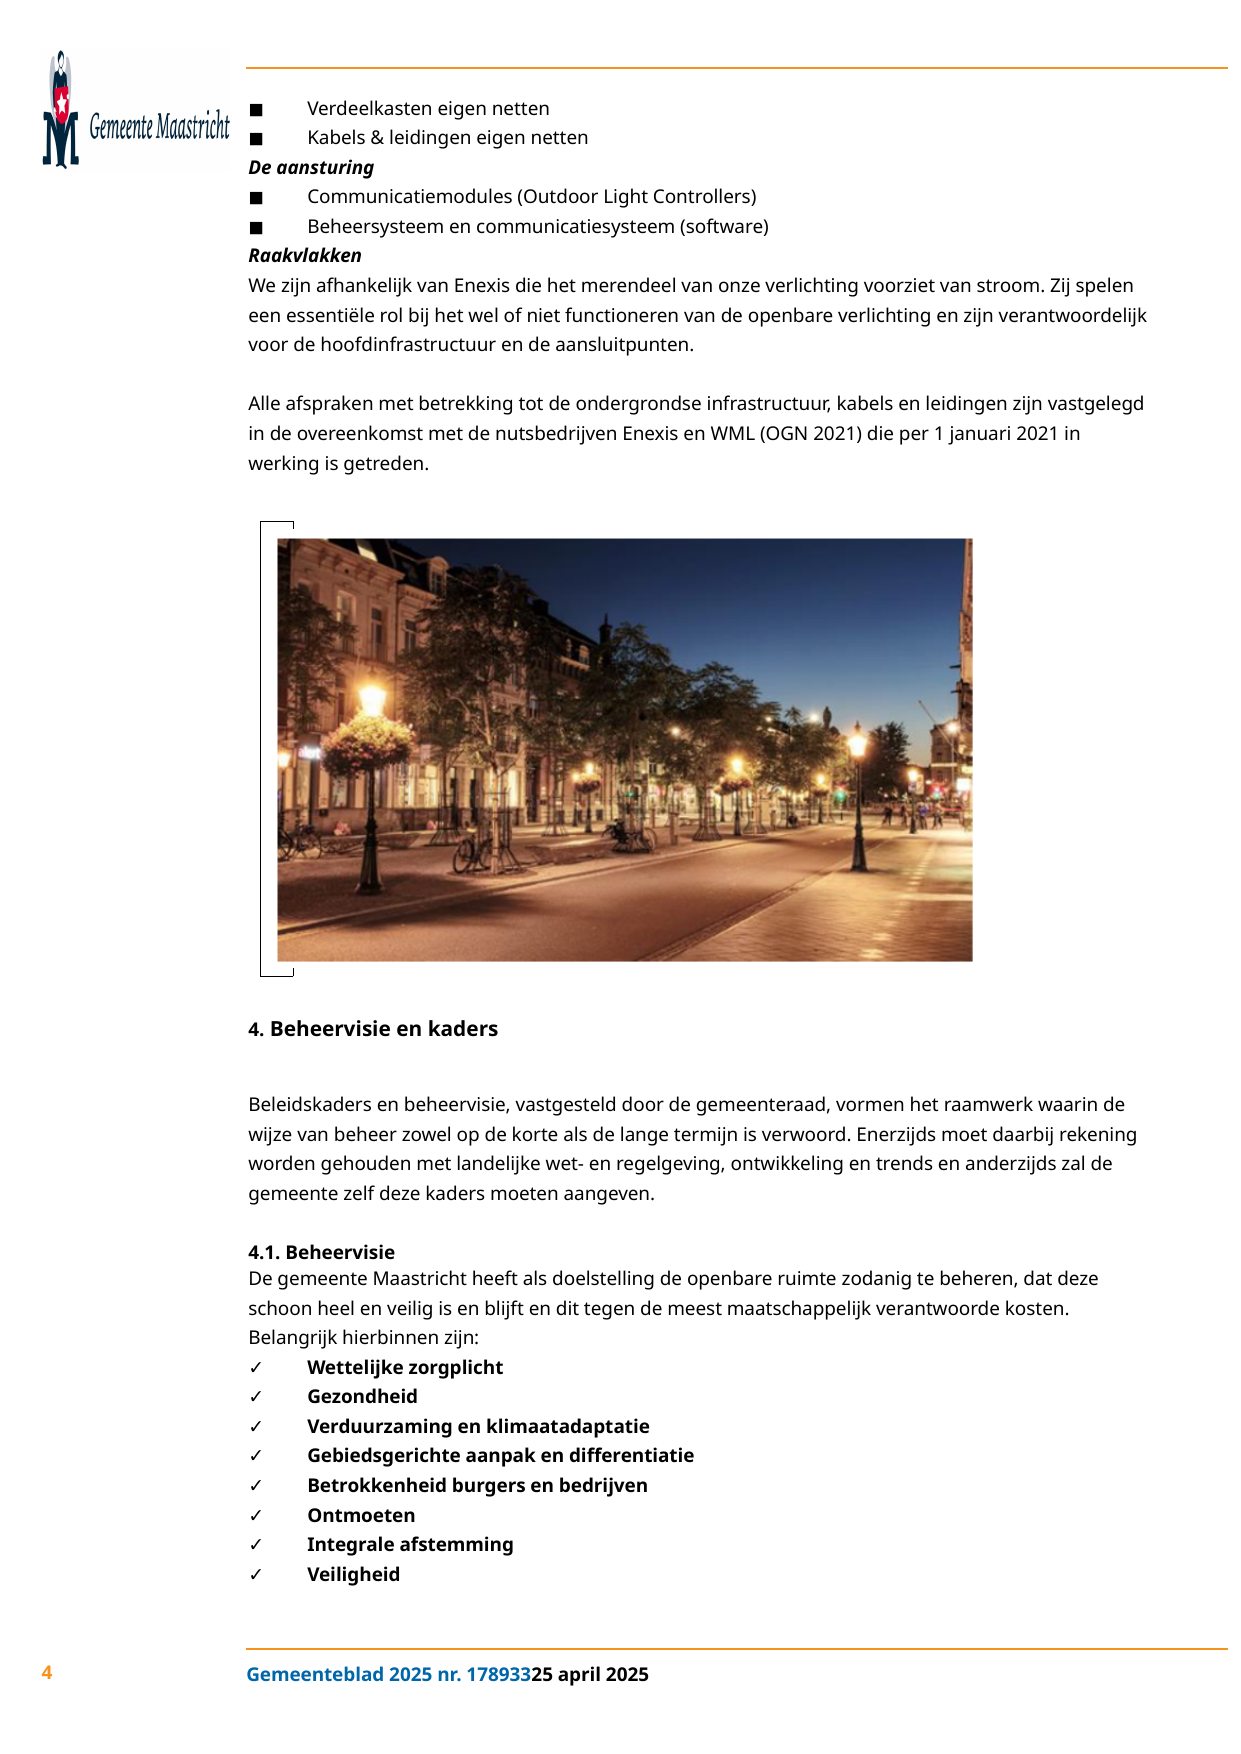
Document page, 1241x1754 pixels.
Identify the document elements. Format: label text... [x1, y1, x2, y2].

picture [41, 47, 231, 172]
list Betrokkenheid burgers en bedrijven [248, 1472, 1152, 1498]
text De gemeente Maastricht heeft als doelstelling de openbare ruimte zodanig te beheren, dat deze schoon heel en veilig is en blijft en dit tegen de meest maatschappelijk verantwoorde kosten. Belangrijk hierbinnen zijn: [248, 1265, 1152, 1350]
text We zijn afhankelijk van Enexis die het merendeel van onze verlichting voorziet van stroom. Zij spelen een essentiële rol bij het wel of niet functioneren van de openbare verlichting en zijn verantwoordelijk voor de hoofdinfrastructuur en de aansluitpunten. [248, 272, 1152, 357]
list Wettelijke zorgplicht [248, 1354, 1152, 1379]
text Raakvlakken [248, 243, 1152, 268]
list Gebiedsgerichte aanpak en differentiatie [248, 1443, 1152, 1468]
text 4. Beheervisie en kaders [248, 1014, 1152, 1042]
list Verduurzaming en klimaatadaptatie [248, 1413, 1152, 1439]
list Communicatiemodules (Outdoor Light Controllers) [248, 183, 1152, 209]
text 4.1. Beheervisie [248, 1239, 1152, 1265]
list Verdeelkasten eigen netten [248, 95, 1152, 121]
list Integrale afstemming [248, 1531, 1152, 1557]
list Kabels & leidingen eigen netten [248, 124, 1152, 150]
list Ontmoeten [248, 1502, 1152, 1527]
list Gezondheid [248, 1383, 1152, 1409]
list Beheersysteem en communicatiesysteem (software) [248, 213, 1152, 239]
picture [268, 529, 978, 968]
text De aansturing [248, 154, 1152, 180]
text Alle afspraken met betrekking tot de ondergrondse infrastructuur, kabels en leidingen zijn vastgelegd in de overeenkomst met de nutsbedrijven Enexis en WML (OGN 2021) die per 1 januari 2021 in werking is getreden. [248, 391, 1152, 476]
text Beleidskaders en beheervisie, vastgesteld door de gemeenteraad, vormen het raamwerk waarin de wijze van beheer zowel op de korte als de lange termijn is verwoord. Enerzijds moet daarbij rekening worden gehouden met landelijke wet- en regelgeving, ontwikkeling en trends en anderzijds zal de gemeente zelf deze kaders moeten aangeven. [248, 1091, 1152, 1206]
list Veiligheid [248, 1561, 1152, 1587]
